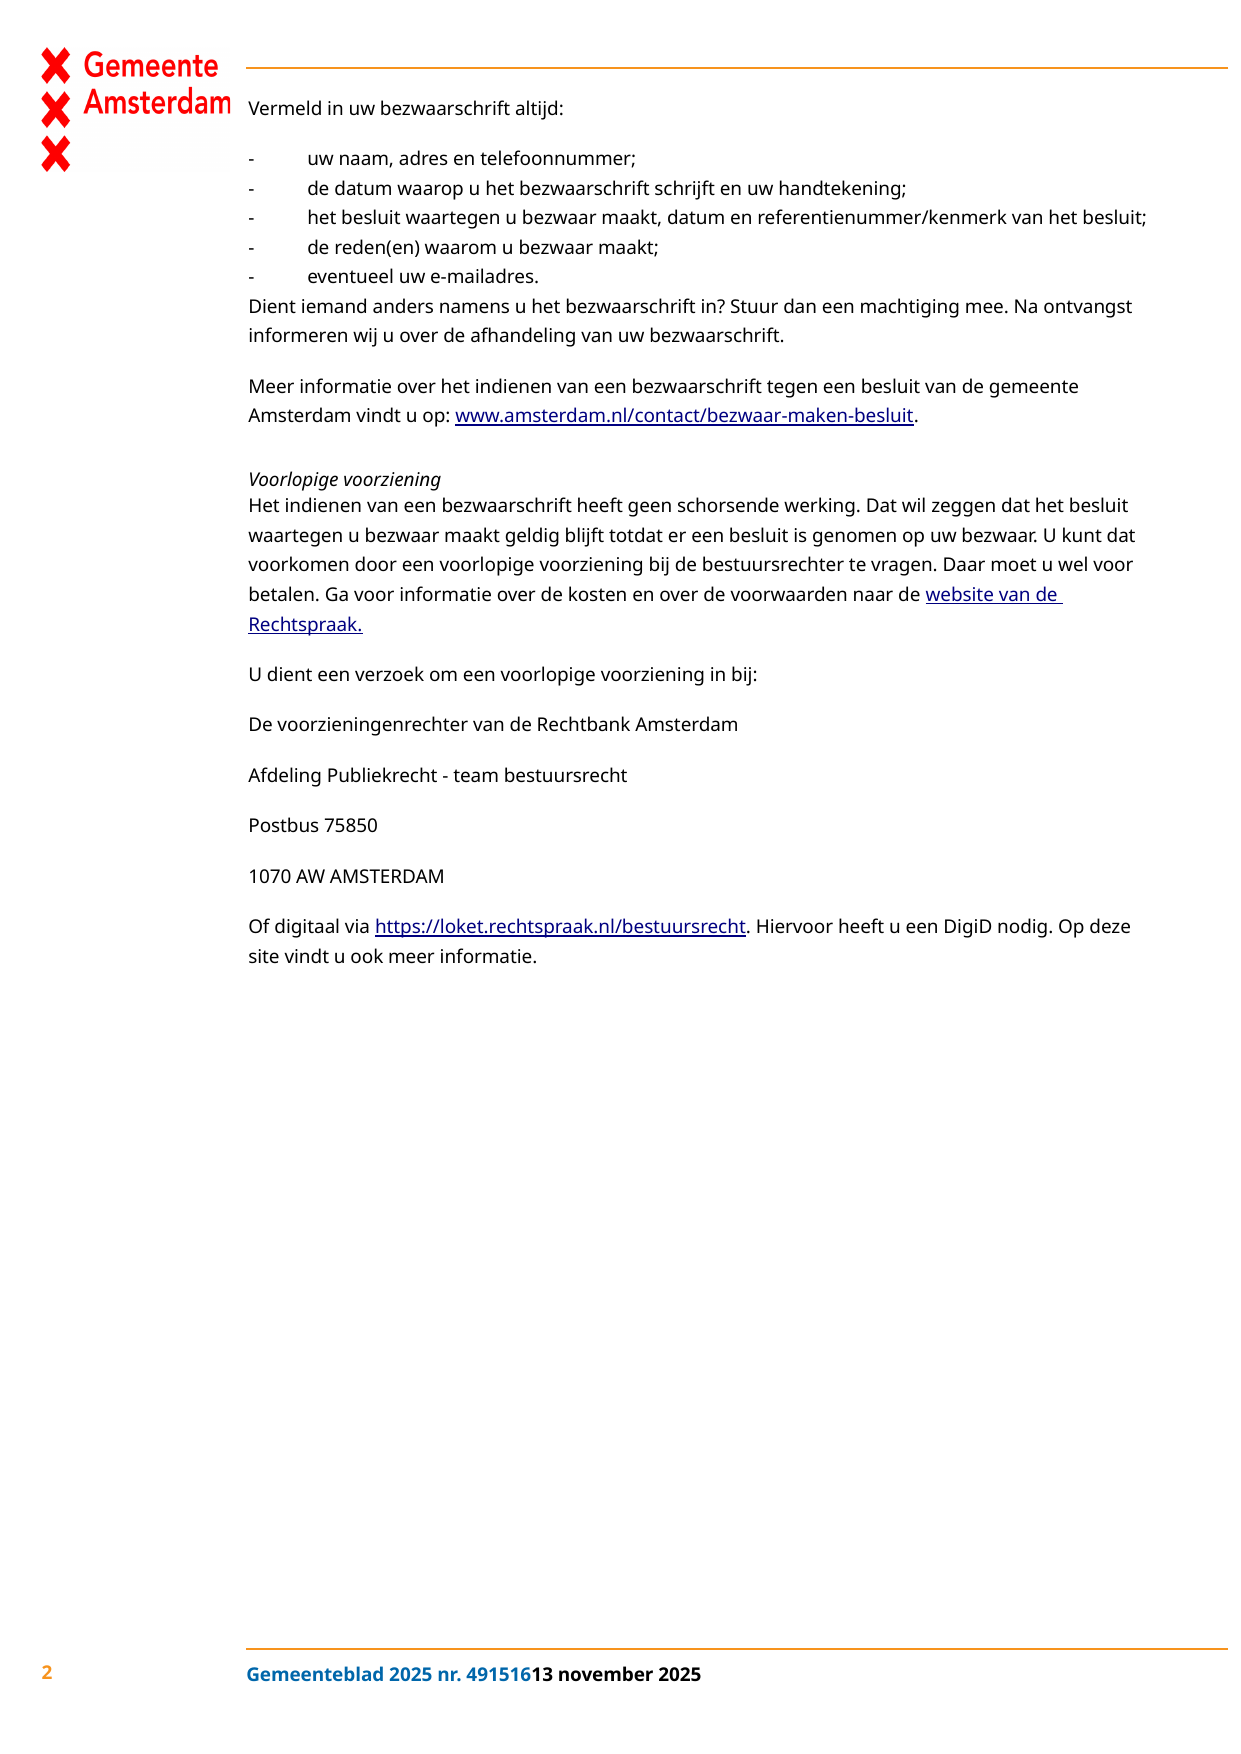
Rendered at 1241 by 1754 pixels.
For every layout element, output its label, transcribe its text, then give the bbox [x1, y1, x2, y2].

list het besluit waartegen u bezwaar maakt, datum en referentienummer/kenmerk van het besluit; [248, 204, 1152, 230]
text Dient iemand anders namens u het bezwaarschrift in? Stuur dan een machtiging mee. Na ontvangst informeren wij u over de afhandeling van uw bezwaarschrift. [248, 293, 1152, 348]
text Voorlopige voorziening [248, 467, 1152, 492]
text Of digitaal via https://loket.rechtspraak.nl/bestuursrecht. Hiervoor heeft u een DigiD nodig. Op deze site vindt u ook meer informatie. [248, 913, 1152, 968]
list uw naam, adres en telefoonnummer; [248, 145, 1152, 171]
text 1070 AW AMSTERDAM [248, 863, 1152, 888]
list eventueel uw e-mailadres. [248, 263, 1152, 289]
list de reden(en) waarom u bezwaar maakt; [248, 234, 1152, 260]
picture [41, 47, 231, 172]
list de datum waarop u het bezwaarschrift schrijft en uw handtekening; [248, 175, 1152, 201]
text Meer informatie over het indienen van een bezwaarschrift tegen een besluit van de gemeente Amsterdam vindt u op: www.amsterdam.nl/contact/bezwaar-maken-besluit. [248, 373, 1152, 428]
text Afdeling Publiekrecht - team bestuursrecht [248, 762, 1152, 788]
text Het indienen van een bezwaarschrift heeft geen schorsende werking. Dat wil zeggen dat het besluit waartegen u bezwaar maakt geldig blijft totdat er een besluit is genomen op uw bezwaar. U kunt dat voorkomen door een voorlopige voorziening bij de bestuursrechter te vragen. Daar moet u wel voor betalen. Ga voor informatie over de kosten en over de voorwaarden naar de website van de Rechtspraak. [248, 492, 1152, 636]
text Vermeld in uw bezwaarschrift altijd: [248, 95, 1152, 121]
text U dient een verzoek om een voorlopige voorziening in bij: [248, 661, 1152, 687]
text Postbus 75850 [248, 812, 1152, 838]
text De voorzieningenrechter van de Rechtbank Amsterdam [248, 712, 1152, 737]
